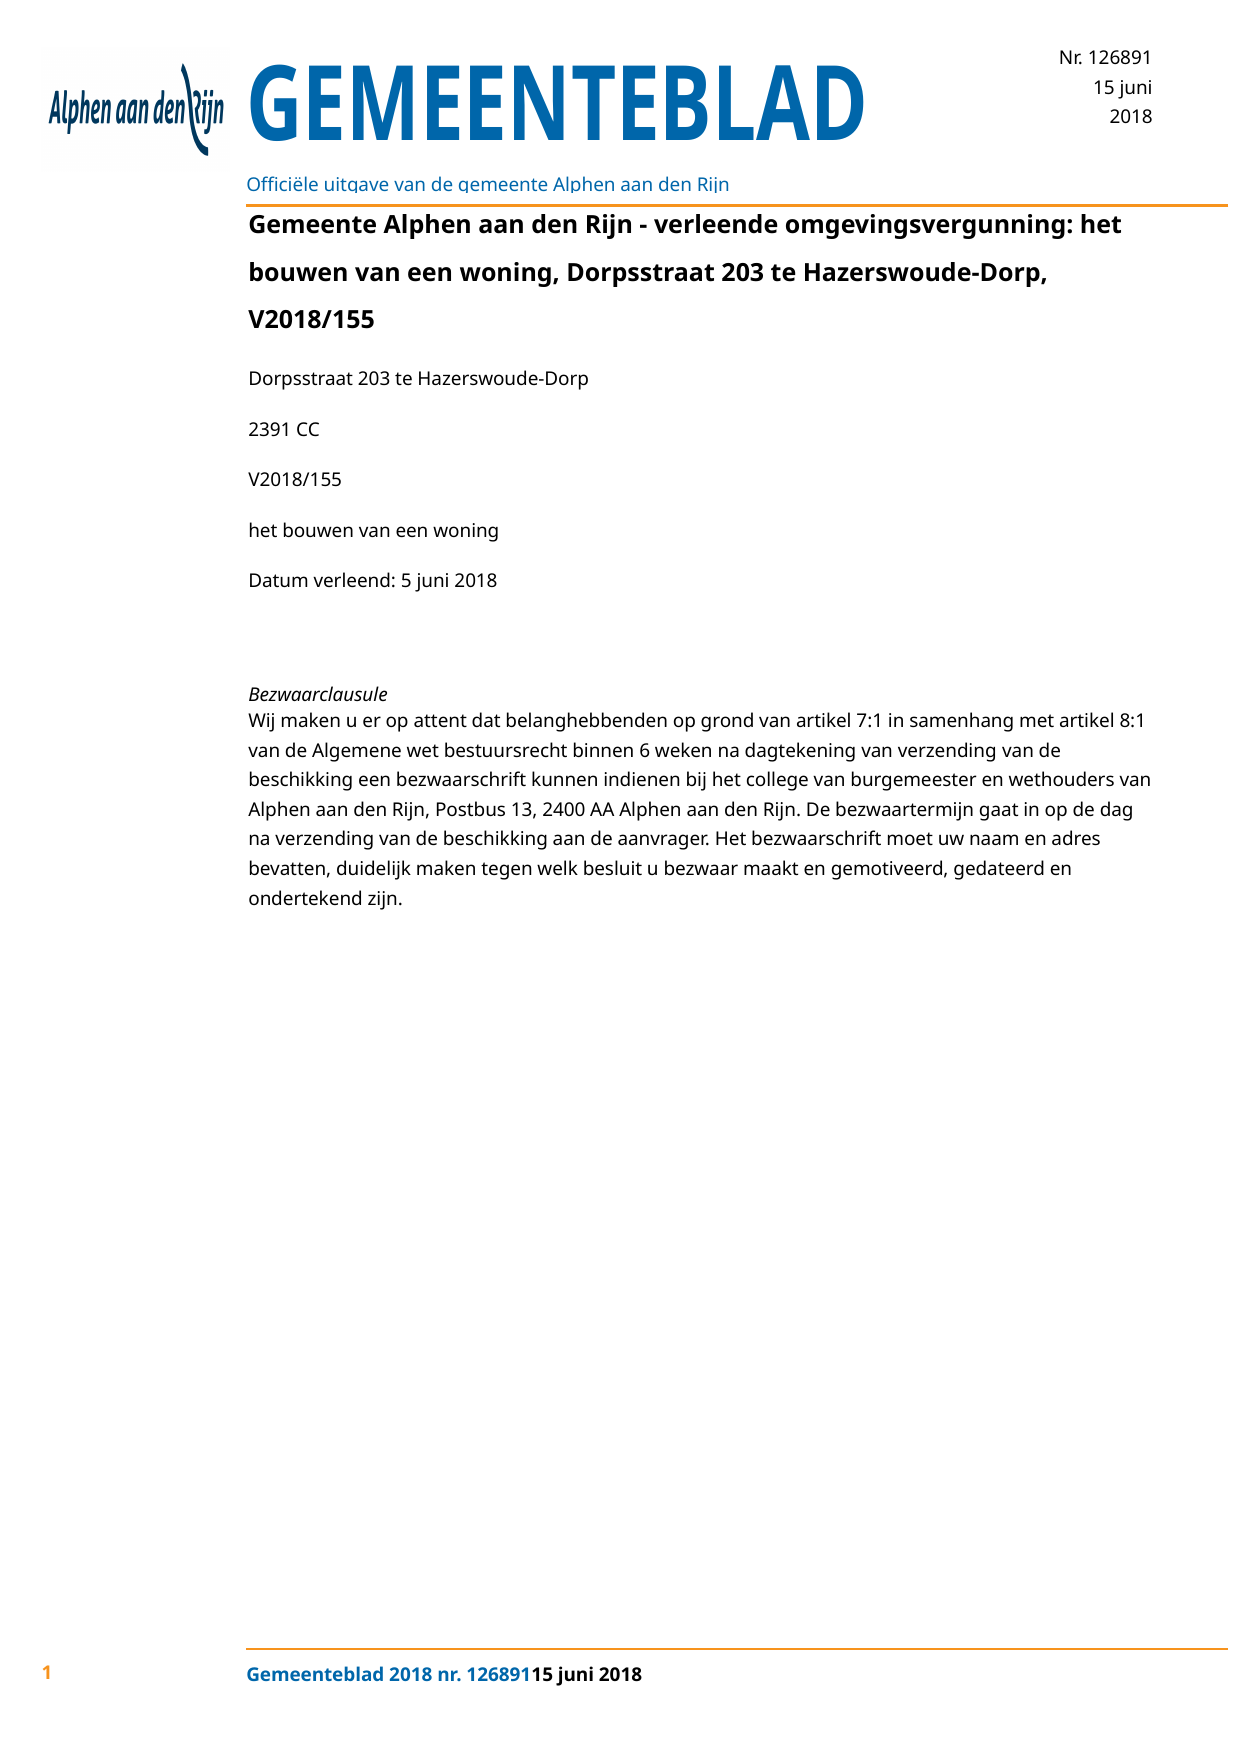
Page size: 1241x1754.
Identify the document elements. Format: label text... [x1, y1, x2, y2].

text Dorpsstraat 203 te Hazerswoude-Dorp [248, 366, 1152, 391]
picture [41, 47, 231, 172]
text Datum verleend: 5 juni 2018 [248, 567, 1152, 593]
text Bezwaarclausule [248, 682, 1152, 707]
text 2391 CC [248, 416, 1152, 442]
text Gemeente Alphen aan den Rijn - verleende omgevingsvergunning: het bouwen van een woning, Dorpsstraat 203 te Hazerswoude-Dorp, V2018/155 [248, 207, 1152, 336]
text het bouwen van een woning [248, 517, 1152, 542]
text Wij maken u er op attent dat belanghebbenden op grond van artikel 7:1 in samenhang met artikel 8:1 van de Algemene wet bestuursrecht binnen 6 weken na dagtekening van verzending van de beschikking een bezwaarschrift kunnen indienen bij het college van burgemeester en wethouders van Alphen aan den Rijn, Postbus 13, 2400 AA Alphen aan den Rijn. De bezwaartermijn gaat in op de dag na verzending van de beschikking aan de aanvrager. Het bezwaarschrift moet uw naam en adres bevatten, duidelijk maken tegen welk besluit u bezwaar maakt en gemotiveerd, gedateerd en ondertekend zijn. [248, 707, 1152, 911]
text V2018/155 [248, 466, 1152, 492]
